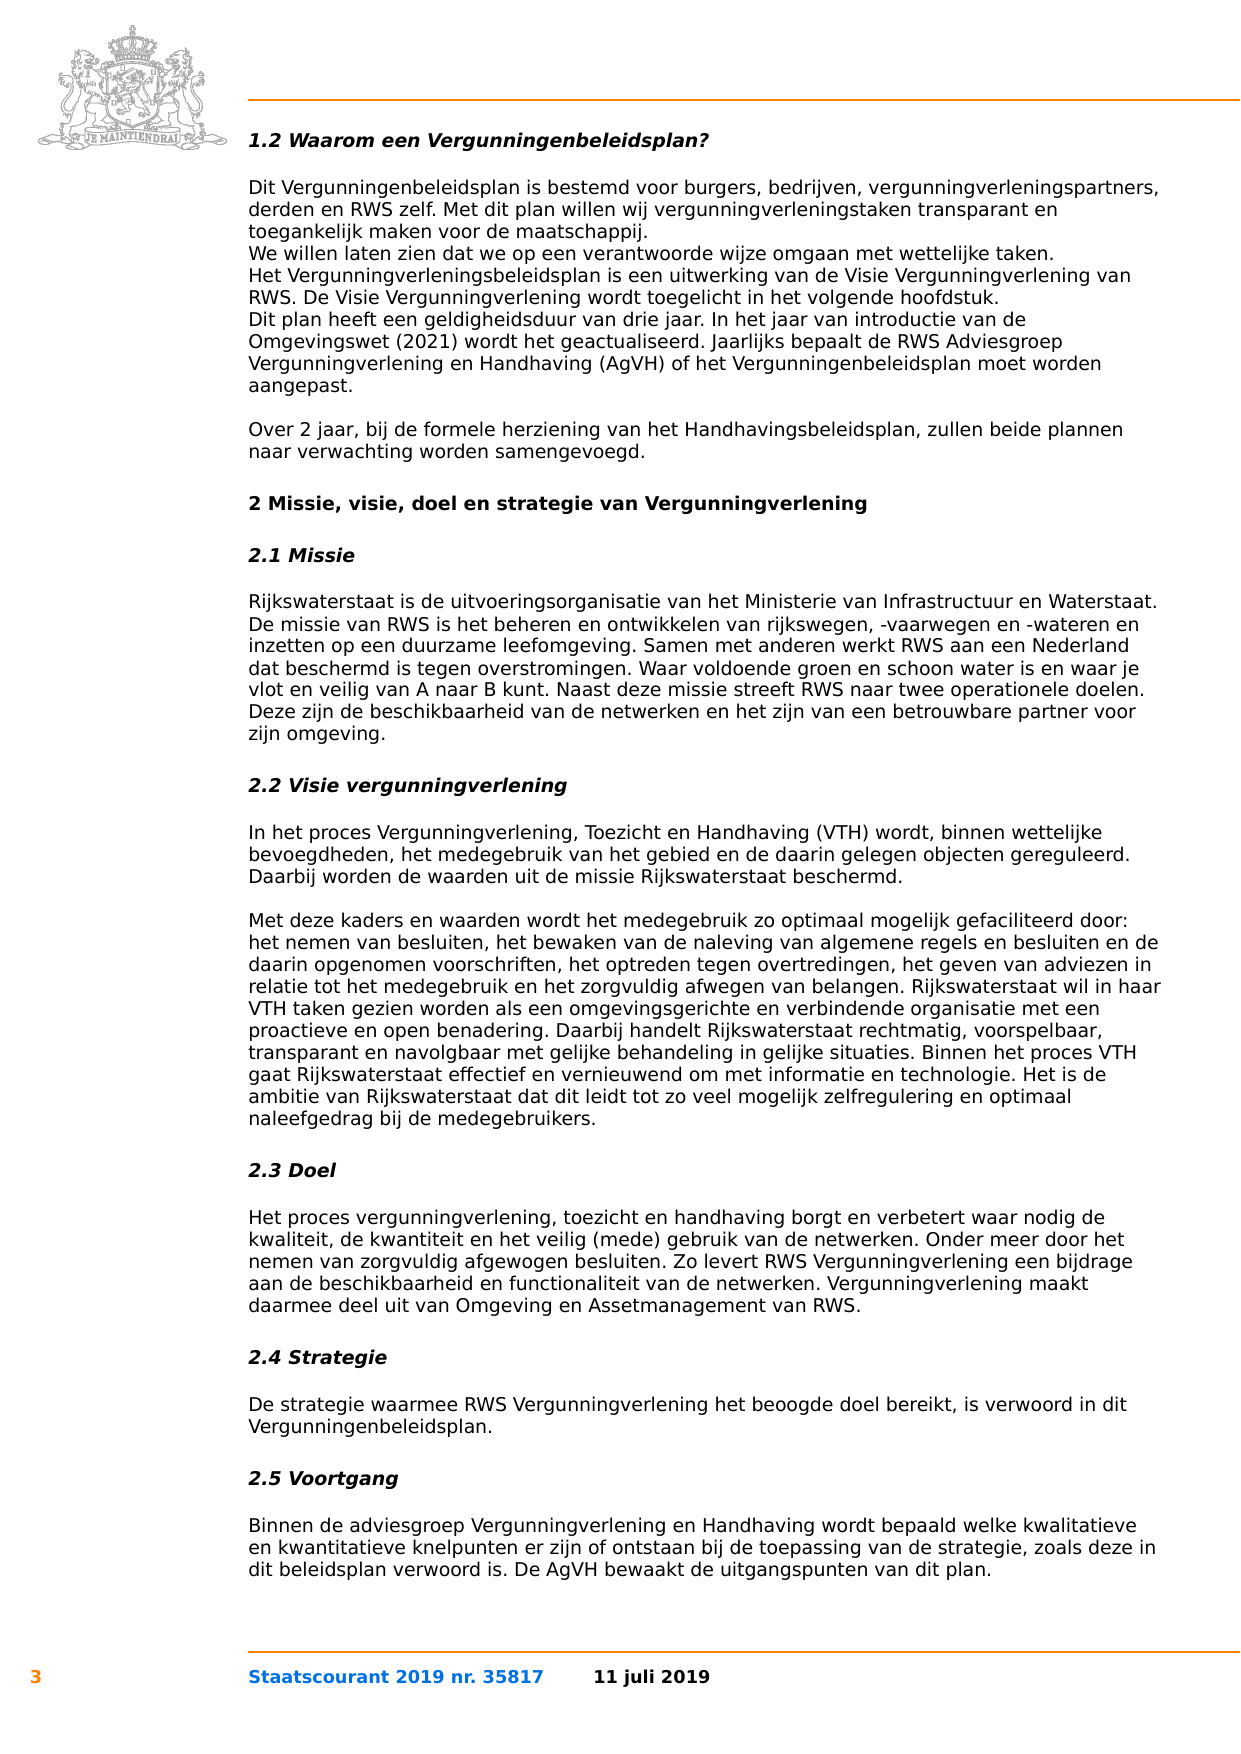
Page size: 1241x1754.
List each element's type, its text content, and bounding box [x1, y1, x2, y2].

text Met deze kaders en waarden wordt het medegebruik zo optimaal mogelijk gefaciliteerd door: het nemen van besluiten, het bewaken van de naleving van algemene regels en besluiten en de daarin opgenomen voorschriften, het optreden tegen overtredingen, het geven van adviezen in relatie tot het medegebruik en het zorgvuldig afwegen van belangen. Rijkswaterstaat wil in haar VTH taken gezien worden als een omgevingsgerichte en verbindende organisatie met een proactieve en open benadering. Daarbij handelt Rijkswaterstaat rechtmatig, voorspelbaar, transparant en navolgbaar met gelijke behandeling in gelijke situaties. Binnen het proces VTH gaat Rijkswaterstaat effectief en vernieuwend om met informatie en technologie. Het is de ambitie van Rijkswaterstaat dat dit leidt tot zo veel mogelijk zelfregulering en optimaal naleefgedrag bij de medegebruikers. [248, 910, 1163, 1130]
subtitle 2.2 Visie vergunningverlening [248, 775, 1163, 797]
text Dit Vergunningenbeleidsplan is bestemd voor burgers, bedrijven, vergunningverleningspartners, derden en RWS zelf. Met dit plan willen wij vergunningverleningstaken transparant en toegankelijk maken voor de maatschappij. [248, 177, 1163, 243]
subtitle 2.3 Doel [248, 1160, 1163, 1182]
subtitle 2.5 Voortgang [248, 1468, 1163, 1490]
picture [38, 25, 227, 150]
subtitle 1.2 Waarom een Vergunningenbeleidsplan? [248, 130, 1163, 152]
text Binnen de adviesgroep Vergunningverlening en Handhaving wordt bepaald welke kwalitatieve en kwantitatieve knelpunten er zijn of ontstaan bij de toepassing van de strategie, zoals deze in dit beleidsplan verwoord is. De AgVH bewaakt de uitgangspunten van dit plan. [248, 1515, 1163, 1581]
text In het proces Vergunningverlening, Toezicht en Handhaving (VTH) wordt, binnen wettelijke bevoegdheden, het medegebruik van het gebied en de daarin gelegen objecten gereguleerd. Daarbij worden de waarden uit de missie Rijkswaterstaat beschermd. [248, 822, 1163, 888]
text Het proces vergunningverlening, toezicht en handhaving borgt en verbetert waar nodig de kwaliteit, de kwantiteit en het veilig (mede) gebruik van de netwerken. Onder meer door het nemen van zorgvuldig afgewogen besluiten. Zo levert RWS Vergunningverlening een bijdrage aan de beschikbaarheid en functionaliteit van de netwerken. Vergunningverlening maakt daarmee deel uit van Omgeving­ en Assetmanagement van RWS. [248, 1207, 1163, 1317]
subtitle 2 Missie, visie, doel en strategie van Vergunningverlening [248, 492, 1163, 514]
text Over 2 jaar, bij de formele herziening van het Handhavingsbeleidsplan, zullen beide plannen naar verwachting worden samengevoegd. [248, 418, 1163, 462]
text Dit plan heeft een geldigheidsduur van drie jaar. In het jaar van introductie van de Omgevingswet (2021) wordt het geactualiseerd. Jaarlijks bepaalt de RWS Adviesgroep Vergunningverlening en Handhaving (AgVH) of het Vergunningenbeleidsplan moet worden aangepast. [248, 309, 1163, 397]
text We willen laten zien dat we op een verantwoorde wijze omgaan met wettelijke taken. [248, 243, 1163, 265]
subtitle 2.4 Strategie [248, 1347, 1163, 1369]
text De strategie waarmee RWS Vergunningverlening het beoogde doel bereikt, is verwoord in dit Vergunningenbeleidsplan. [248, 1394, 1163, 1438]
subtitle 2.1 Missie [248, 544, 1163, 566]
text Het Vergunningverleningsbeleidsplan is een uitwerking van de Visie Vergunningverlening van RWS. De Visie Vergunningverlening wordt toegelicht in het volgende hoofdstuk. [248, 265, 1163, 309]
text Rijkswaterstaat is de uitvoeringsorganisatie van het Ministerie van Infrastructuur en Waterstaat. De missie van RWS is het beheren en ontwikkelen van rijkswegen, -vaarwegen en -wateren en inzetten op een duurzame leefomgeving. Samen met anderen werkt RWS aan een Nederland dat beschermd is tegen overstromingen. Waar voldoende groen en schoon water is en waar je vlot en veilig van A naar B kunt. Naast deze missie streeft RWS naar twee operationele doelen. Deze zijn de beschikbaarheid van de netwerken en het zijn van een betrouwbare partner voor zijn omgeving. [248, 591, 1163, 745]
